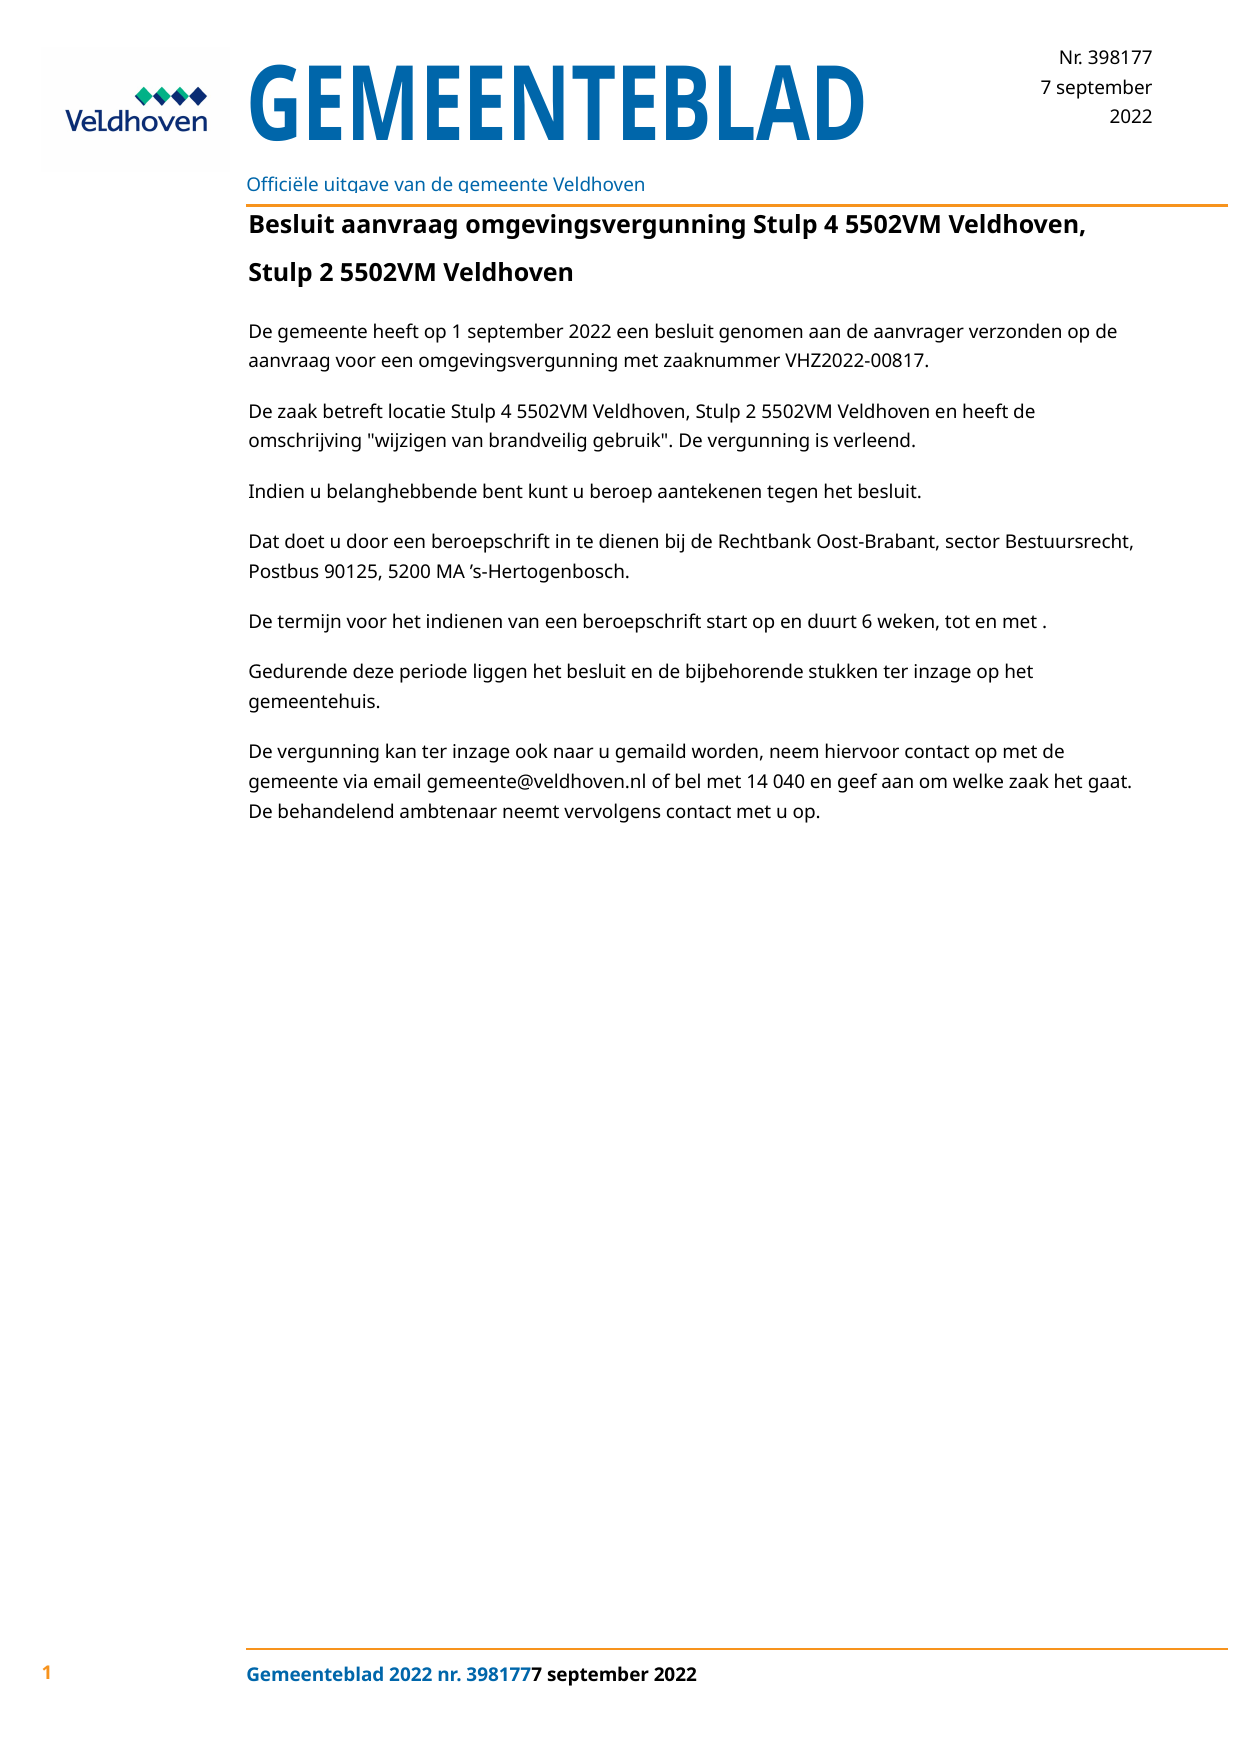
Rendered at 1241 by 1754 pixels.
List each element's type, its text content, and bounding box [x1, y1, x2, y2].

text Indien u belanghebbende bent kunt u beroep aantekenen tegen het besluit. [248, 478, 1152, 504]
text Besluit aanvraag omgevingsvergunning Stulp 4 5502VM Veldhoven, Stulp 2 5502VM Veldhoven [248, 207, 1152, 288]
text De zaak betreft locatie Stulp 4 5502VM Veldhoven, Stulp 2 5502VM Veldhoven en heeft de omschrijving "wijzigen van brandveilig gebruik". De vergunning is verleend. [248, 398, 1152, 453]
picture [41, 47, 231, 172]
text Gedurende deze periode liggen het besluit en de bijbehorende stukken ter inzage op het gemeentehuis. [248, 659, 1152, 714]
text De termijn voor het indienen van een beroepschrift start op en duurt 6 weken, tot en met . [248, 608, 1152, 634]
text De vergunning kan ter inzage ook naar u gemaild worden, neem hiervoor contact op met de gemeente via email gemeente@veldhoven.nl of bel met 14 040 en geef aan om welke zaak het gaat. De behandelend ambtenaar neemt vervolgens contact met u op. [248, 739, 1152, 824]
text De gemeente heeft op 1 september 2022 een besluit genomen aan de aanvrager verzonden op de aanvraag voor een omgevingsvergunning met zaaknummer VHZ2022-00817. [248, 318, 1152, 373]
text Dat doet u door een beroepschrift in te dienen bij de Rechtbank Oost-Brabant, sector Bestuursrecht, Postbus 90125, 5200 MA ’s-Hertogenbosch. [248, 528, 1152, 584]
